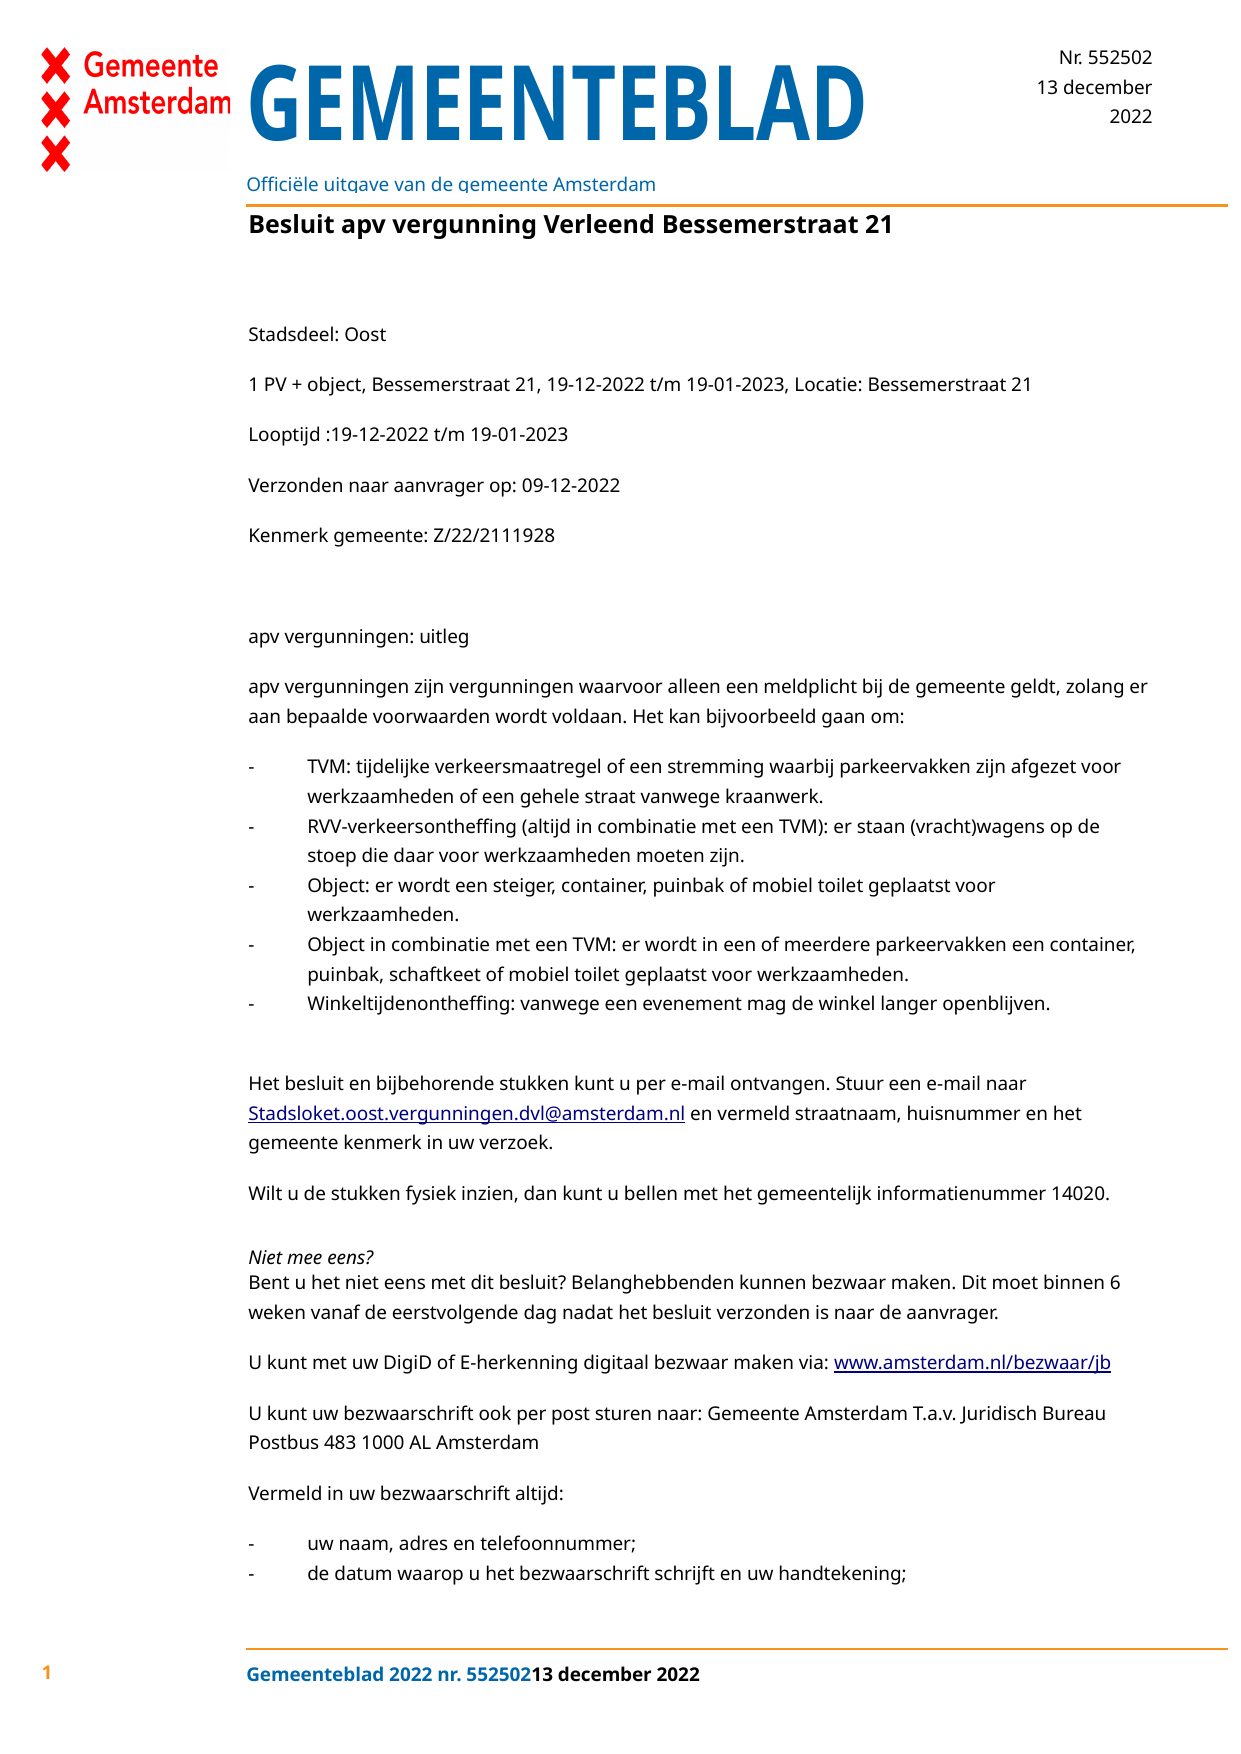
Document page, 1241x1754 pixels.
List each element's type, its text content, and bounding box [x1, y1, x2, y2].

text Verzonden naar aanvrager op: 09-12-2022 [248, 472, 1152, 498]
text Bent u het niet eens met dit besluit? Belanghebbenden kunnen bezwaar maken. Dit moet binnen 6 weken vanaf de eerstvolgende dag nadat het besluit verzonden is naar de aanvrager. [248, 1269, 1152, 1325]
text apv vergunningen zijn vergunningen waarvoor alleen een meldplicht bij de gemeente geldt, zolang er aan bepaalde voorwaarden wordt voldaan. Het kan bijvoorbeeld gaan om: [248, 674, 1152, 729]
list Object in combinatie met een TVM: er wordt in een of meerdere parkeervakken een container, puinbak, schaftkeet of mobiel toilet geplaatst voor werkzaamheden. [248, 931, 1152, 986]
text apv vergunningen: uitleg [248, 623, 1152, 649]
text Niet mee eens? [248, 1244, 1152, 1269]
list RVV-verkeersontheffing (altijd in combinatie met een TVM): er staan (vracht)wagens op de stoep die daar voor werkzaamheden moeten zijn. [248, 813, 1152, 868]
text Looptijd :19-12-2022 t/m 19-01-2023 [248, 422, 1152, 447]
text U kunt met uw DigiD of E-herkenning digitaal bezwaar maken via: www.amsterdam.nl/bezwaar/jb [248, 1349, 1152, 1375]
list de datum waarop u het bezwaarschrift schrijft en uw handtekening; [248, 1560, 1152, 1586]
text Kenmerk gemeente: Z/22/2111928 [248, 522, 1152, 548]
text U kunt uw bezwaarschrift ook per post sturen naar: Gemeente Amsterdam T.a.v. Juridisch Bureau Postbus 483 1000 AL Amsterdam [248, 1400, 1152, 1455]
text Stadsdeel: Oost [248, 321, 1152, 346]
list uw naam, adres en telefoonnummer; [248, 1530, 1152, 1556]
list TVM: tijdelijke verkeersmaatregel of een stremming waarbij parkeervakken zijn afgezet voor werkzaamheden of een gehele straat vanwege kraanwerk. [248, 754, 1152, 809]
list Winkeltijdenontheffing: vanwege een evenement mag de winkel langer openblijven. [248, 990, 1152, 1016]
picture [41, 47, 231, 172]
text Vermeld in uw bezwaarschrift altijd: [248, 1480, 1152, 1506]
text 1 PV + object, Bessemerstraat 21, 19-12-2022 t/m 19-01-2023, Locatie: Bessemerstraat 21 [248, 371, 1152, 397]
text Besluit apv vergunning Verleend Bessemerstraat 21 [248, 207, 1152, 241]
list Object: er wordt een steiger, container, puinbak of mobiel toilet geplaatst voor werkzaamheden. [248, 872, 1152, 927]
text Het besluit en bijbehorende stukken kunt u per e-mail ontvangen. Stuur een e-mail naar Stadsloket.oost.vergunningen.dvl@amsterdam.nl en vermeld straatnaam, huisnummer en het gemeente kenmerk in uw verzoek. [248, 1070, 1152, 1155]
text Wilt u de stukken fysiek inzien, dan kunt u bellen met het gemeentelijk informatienummer 14020. [248, 1180, 1152, 1206]
